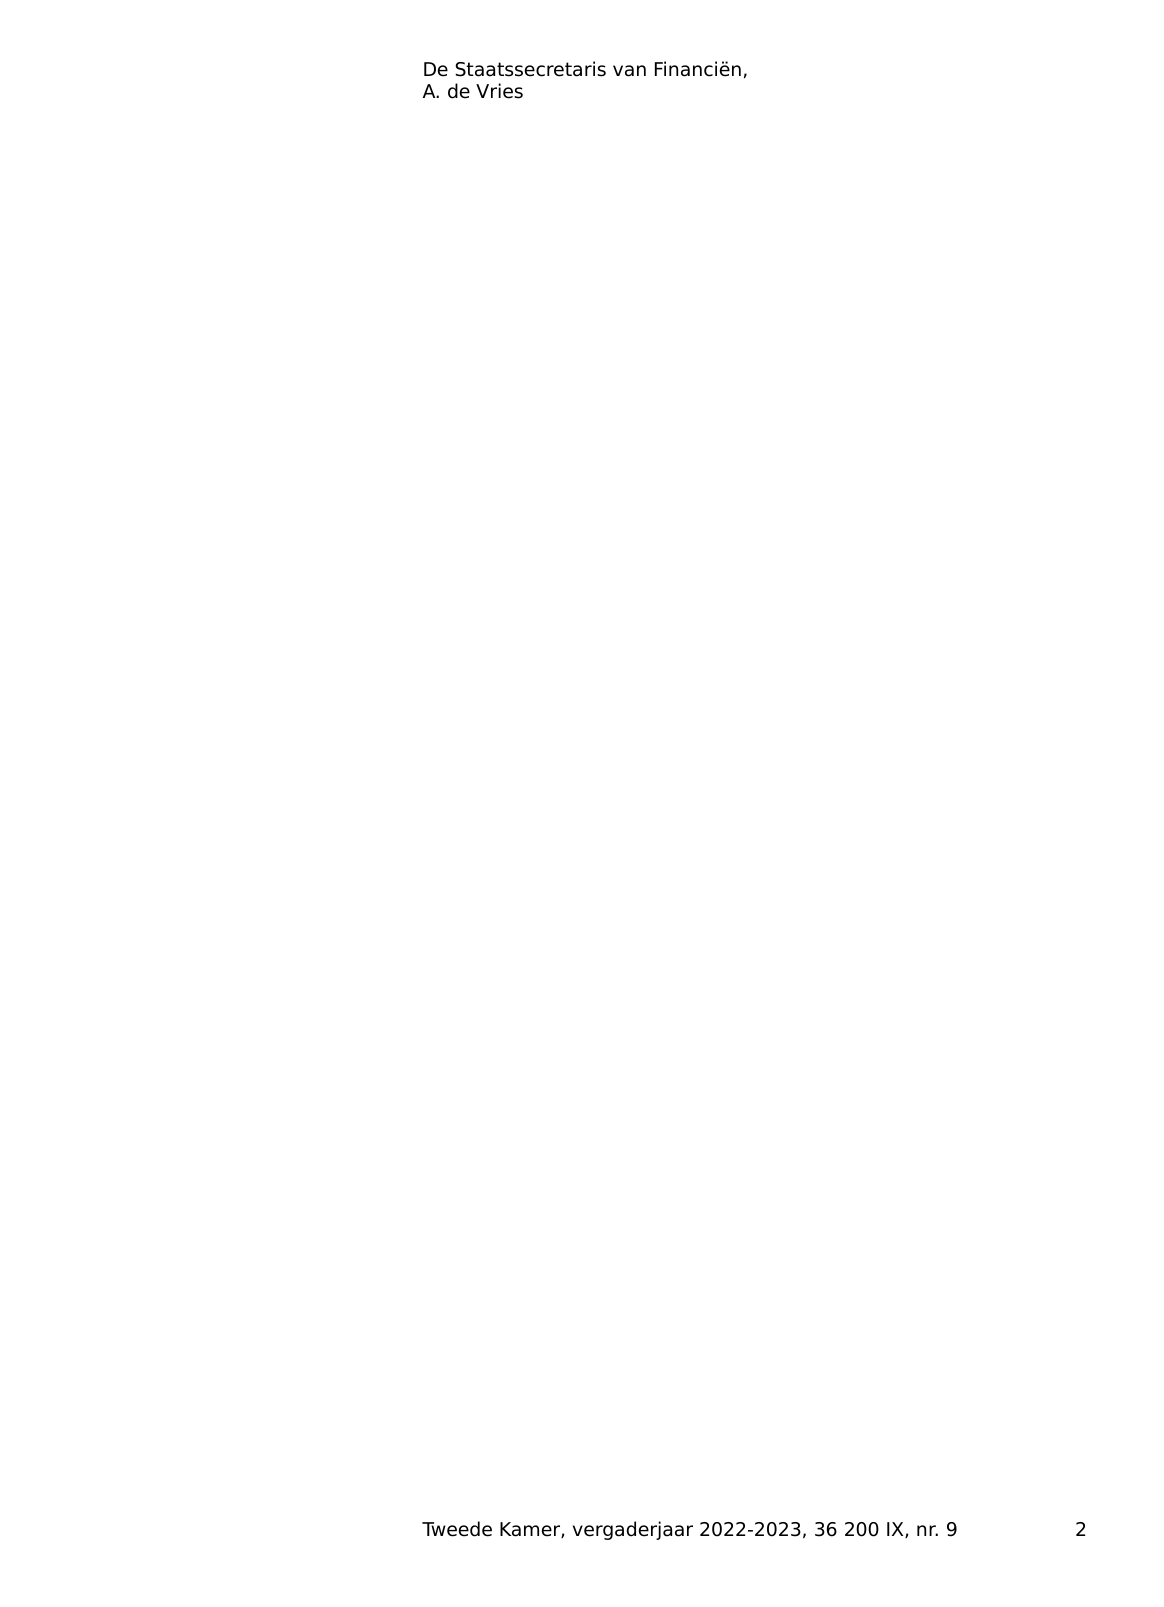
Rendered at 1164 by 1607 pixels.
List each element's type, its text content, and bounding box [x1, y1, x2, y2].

text De Staatssecretaris van Financiën, A. de Vries [422, 59, 1087, 103]
